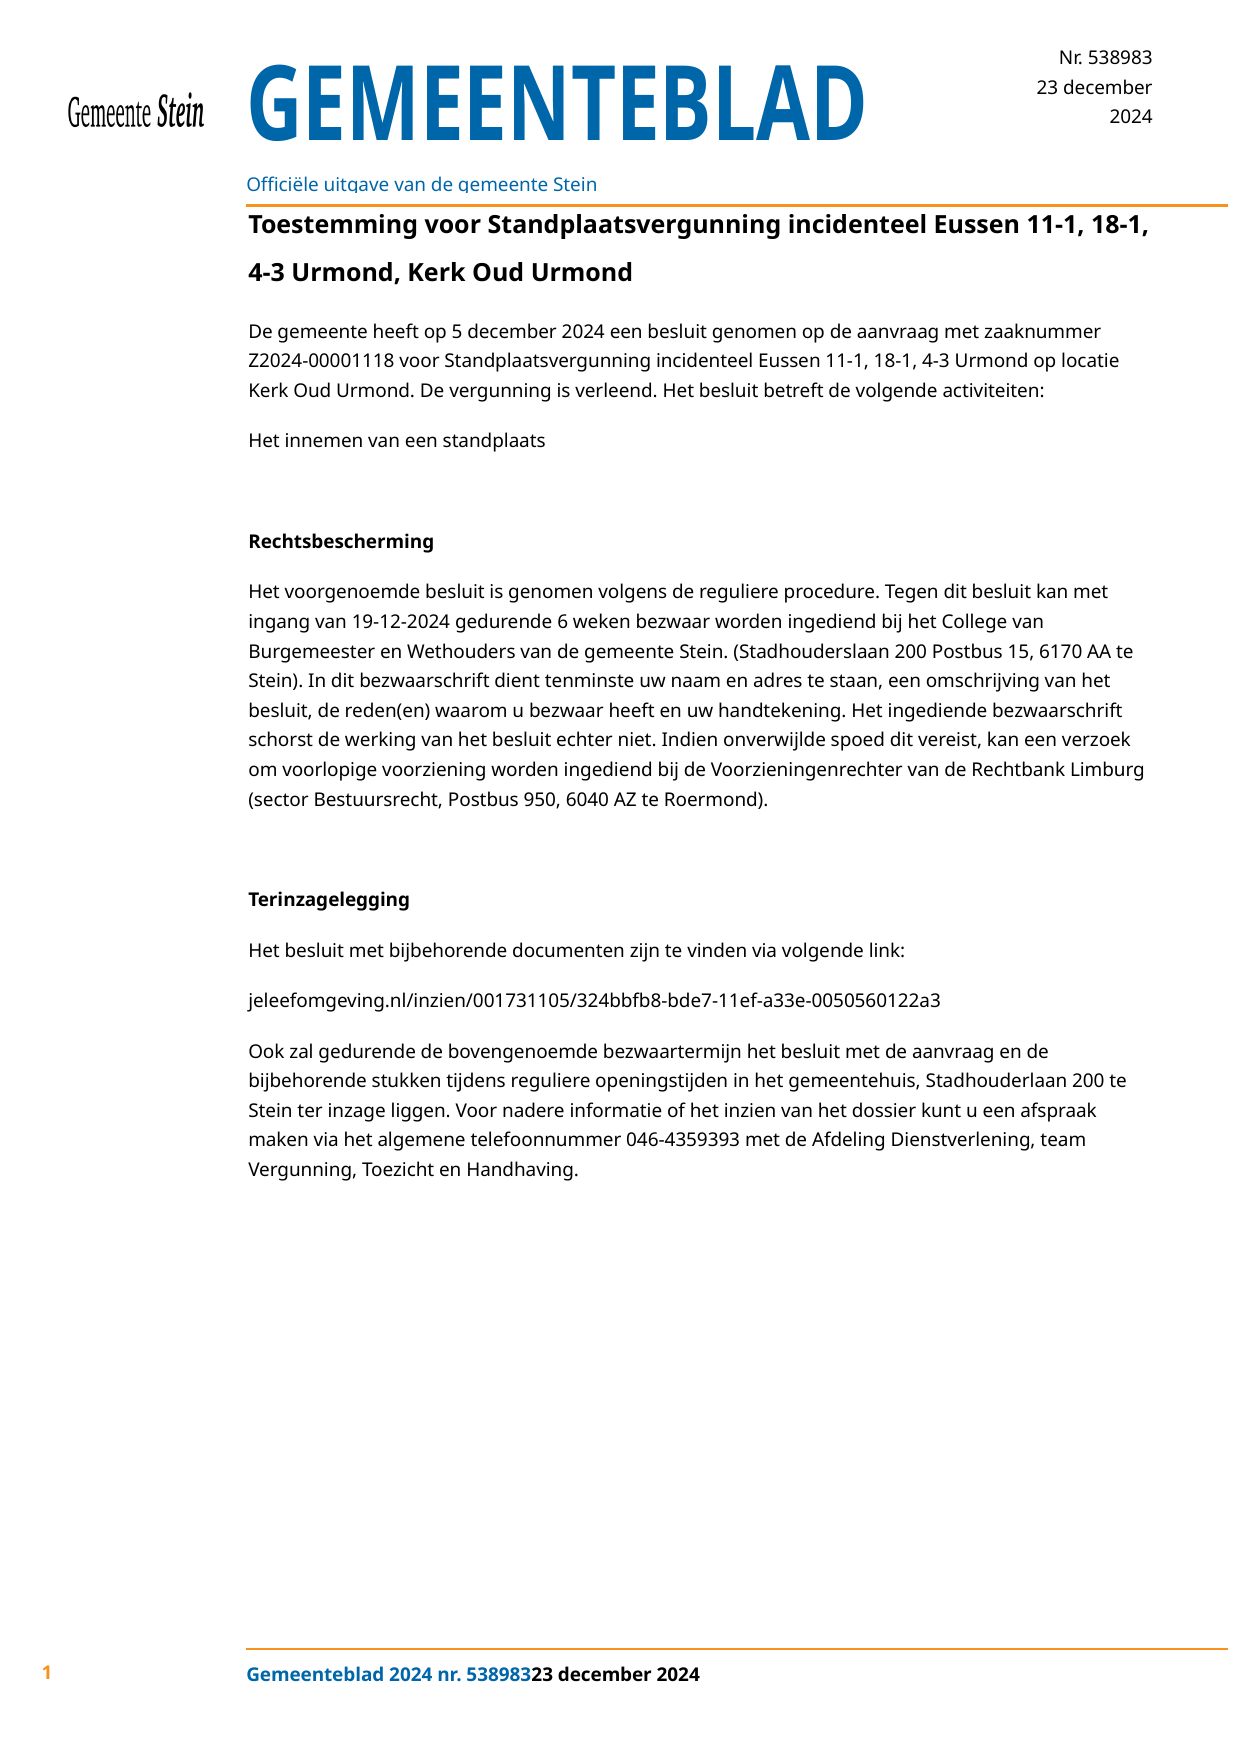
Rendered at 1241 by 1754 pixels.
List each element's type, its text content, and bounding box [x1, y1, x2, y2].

text jeleefomgeving.nl/inzien/001731105/324bbfb8-bde7-11ef-a33e-0050560122a3 [248, 987, 1152, 1013]
text Het innemen van een standplaats [248, 427, 1152, 453]
text Ook zal gedurende de bovengenoemde bezwaartermijn het besluit met de aanvraag en de bijbehorende stukken tijdens reguliere openingstijden in het gemeentehuis, Stadhouderlaan 200 te Stein ter inzage liggen. Voor nadere informatie of het inzien van het dossier kunt u een afspraak maken via het algemene telefoonnummer 046-4359393 met de Afdeling Dienstverlening, team Vergunning, Toezicht en Handhaving. [248, 1038, 1152, 1182]
text Terinzagelegging [248, 887, 1152, 912]
picture [41, 47, 231, 172]
text Toestemming voor Standplaatsvergunning incidenteel Eussen 11-1, 18-1, 4-3 Urmond, Kerk Oud Urmond [248, 207, 1152, 288]
text De gemeente heeft op 5 december 2024 een besluit genomen op de aanvraag met zaaknummer Z2024-00001118 voor Standplaatsvergunning incidenteel Eussen 11-1, 18-1, 4-3 Urmond op locatie Kerk Oud Urmond. De vergunning is verleend. Het besluit betreft de volgende activiteiten: [248, 318, 1152, 403]
text Het besluit met bijbehorende documenten zijn te vinden via volgende link: [248, 937, 1152, 963]
text Rechtsbescherming [248, 528, 1152, 554]
text Het voorgenoemde besluit is genomen volgens de reguliere procedure. Tegen dit besluit kan met ingang van 19-12-2024 gedurende 6 weken bezwaar worden ingediend bij het College van Burgemeester en Wethouders van de gemeente Stein. (Stadhouderslaan 200 Postbus 15, 6170 AA te Stein). In dit bezwaarschrift dient tenminste uw naam en adres te staan, een omschrijving van het besluit, de reden(en) waarom u bezwaar heeft en uw handtekening. Het ingediende bezwaarschrift schorst de werking van het besluit echter niet. Indien onverwijlde spoed dit vereist, kan een verzoek om voorlopige voorziening worden ingediend bij de Voorzieningenrechter van de Rechtbank Limburg (sector Bestuursrecht, Postbus 950, 6040 AZ te Roermond). [248, 579, 1152, 812]
